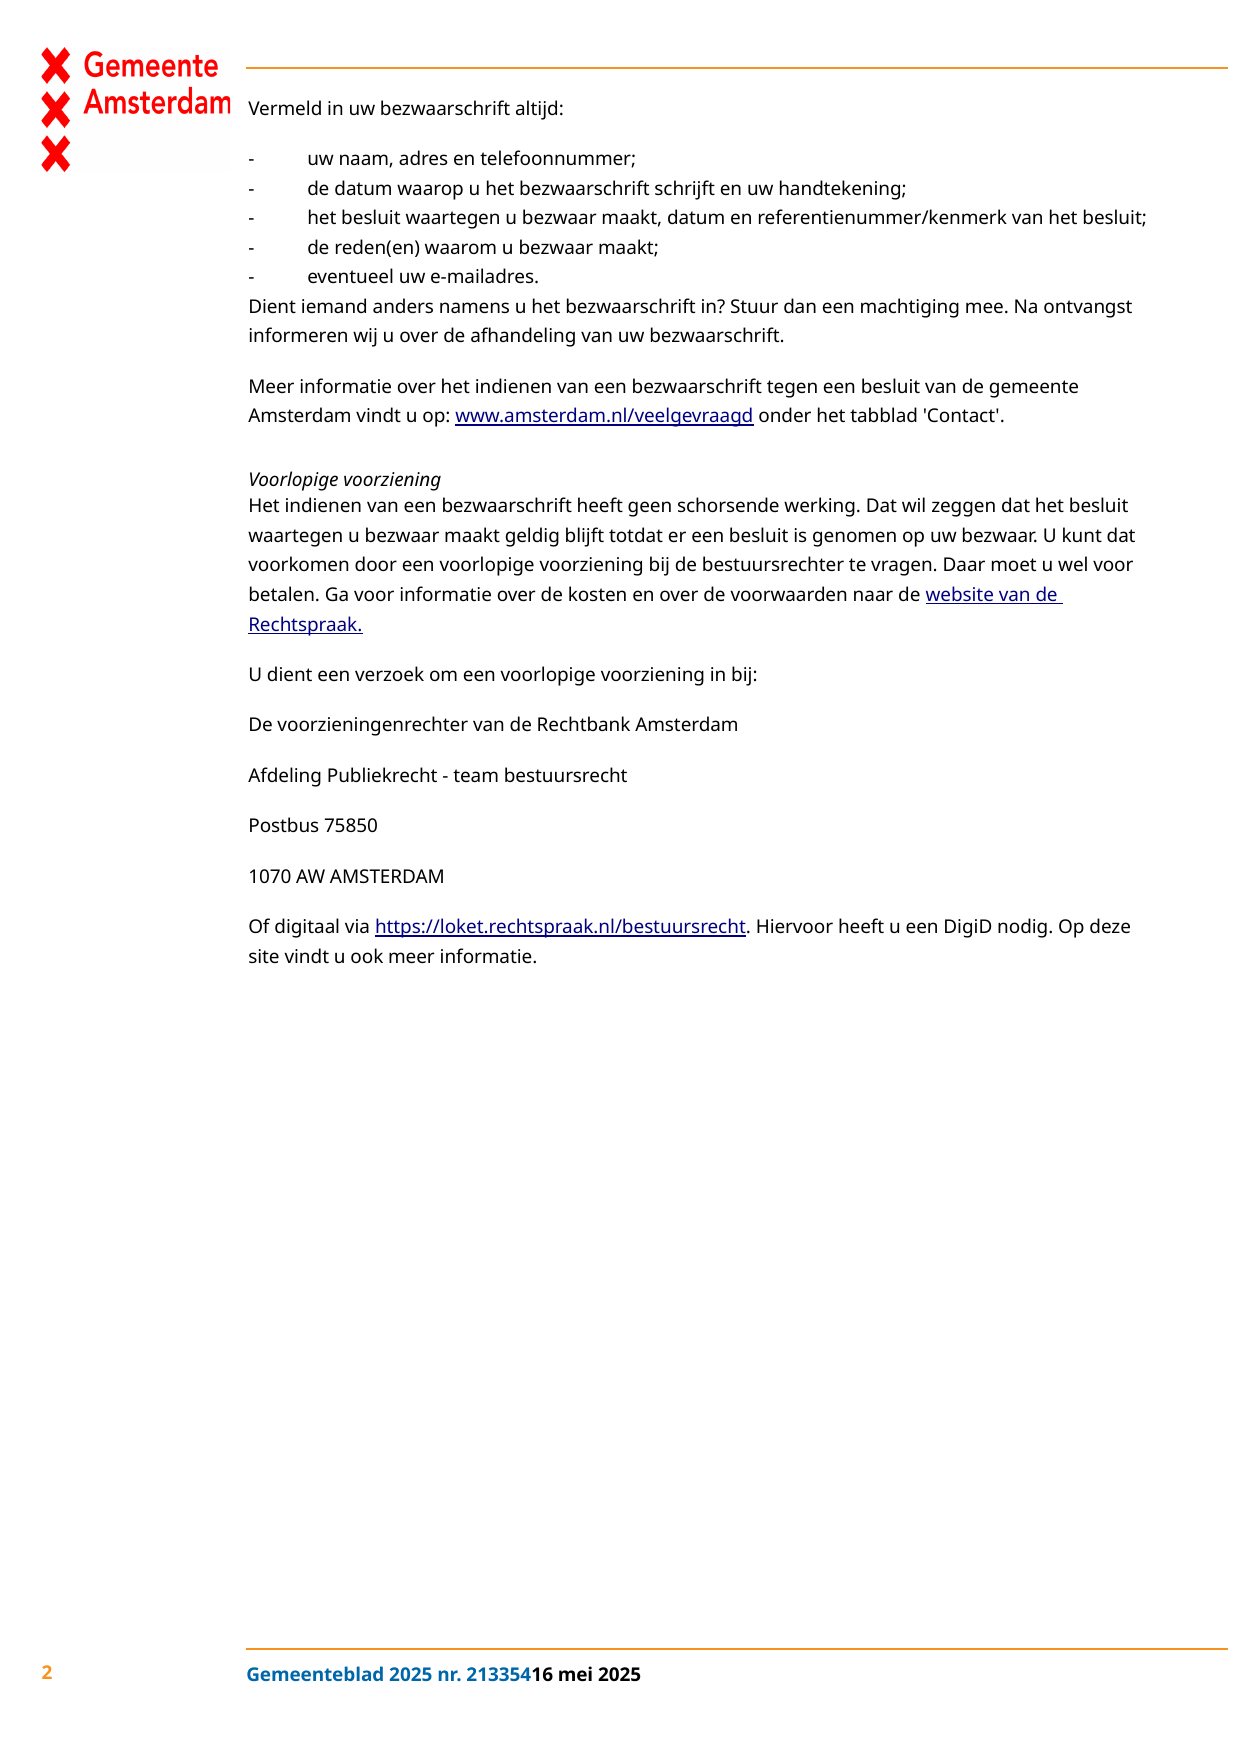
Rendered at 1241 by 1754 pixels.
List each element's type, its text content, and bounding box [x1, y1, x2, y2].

list uw naam, adres en telefoonnummer; [248, 145, 1152, 171]
text Postbus 75850 [248, 812, 1152, 838]
text De voorzieningenrechter van de Rechtbank Amsterdam [248, 712, 1152, 737]
text Afdeling Publiekrecht - team bestuursrecht [248, 762, 1152, 788]
list de reden(en) waarom u bezwaar maakt; [248, 234, 1152, 260]
text U dient een verzoek om een voorlopige voorziening in bij: [248, 661, 1152, 687]
text Meer informatie over het indienen van een bezwaarschrift tegen een besluit van de gemeente Amsterdam vindt u op: www.amsterdam.nl/veelgevraagd onder het tabblad 'Contact'. [248, 373, 1152, 428]
list de datum waarop u het bezwaarschrift schrijft en uw handtekening; [248, 175, 1152, 201]
text Dient iemand anders namens u het bezwaarschrift in? Stuur dan een machtiging mee. Na ontvangst informeren wij u over de afhandeling van uw bezwaarschrift. [248, 293, 1152, 348]
text Vermeld in uw bezwaarschrift altijd: [248, 95, 1152, 121]
text Of digitaal via https://loket.rechtspraak.nl/bestuursrecht. Hiervoor heeft u een DigiD nodig. Op deze site vindt u ook meer informatie. [248, 913, 1152, 968]
list eventueel uw e-mailadres. [248, 263, 1152, 289]
picture [41, 47, 231, 172]
list het besluit waartegen u bezwaar maakt, datum en referentienummer/kenmerk van het besluit; [248, 204, 1152, 230]
text Het indienen van een bezwaarschrift heeft geen schorsende werking. Dat wil zeggen dat het besluit waartegen u bezwaar maakt geldig blijft totdat er een besluit is genomen op uw bezwaar. U kunt dat voorkomen door een voorlopige voorziening bij de bestuursrechter te vragen. Daar moet u wel voor betalen. Ga voor informatie over de kosten en over de voorwaarden naar de website van de Rechtspraak. [248, 492, 1152, 636]
text Voorlopige voorziening [248, 467, 1152, 492]
text 1070 AW AMSTERDAM [248, 863, 1152, 888]
